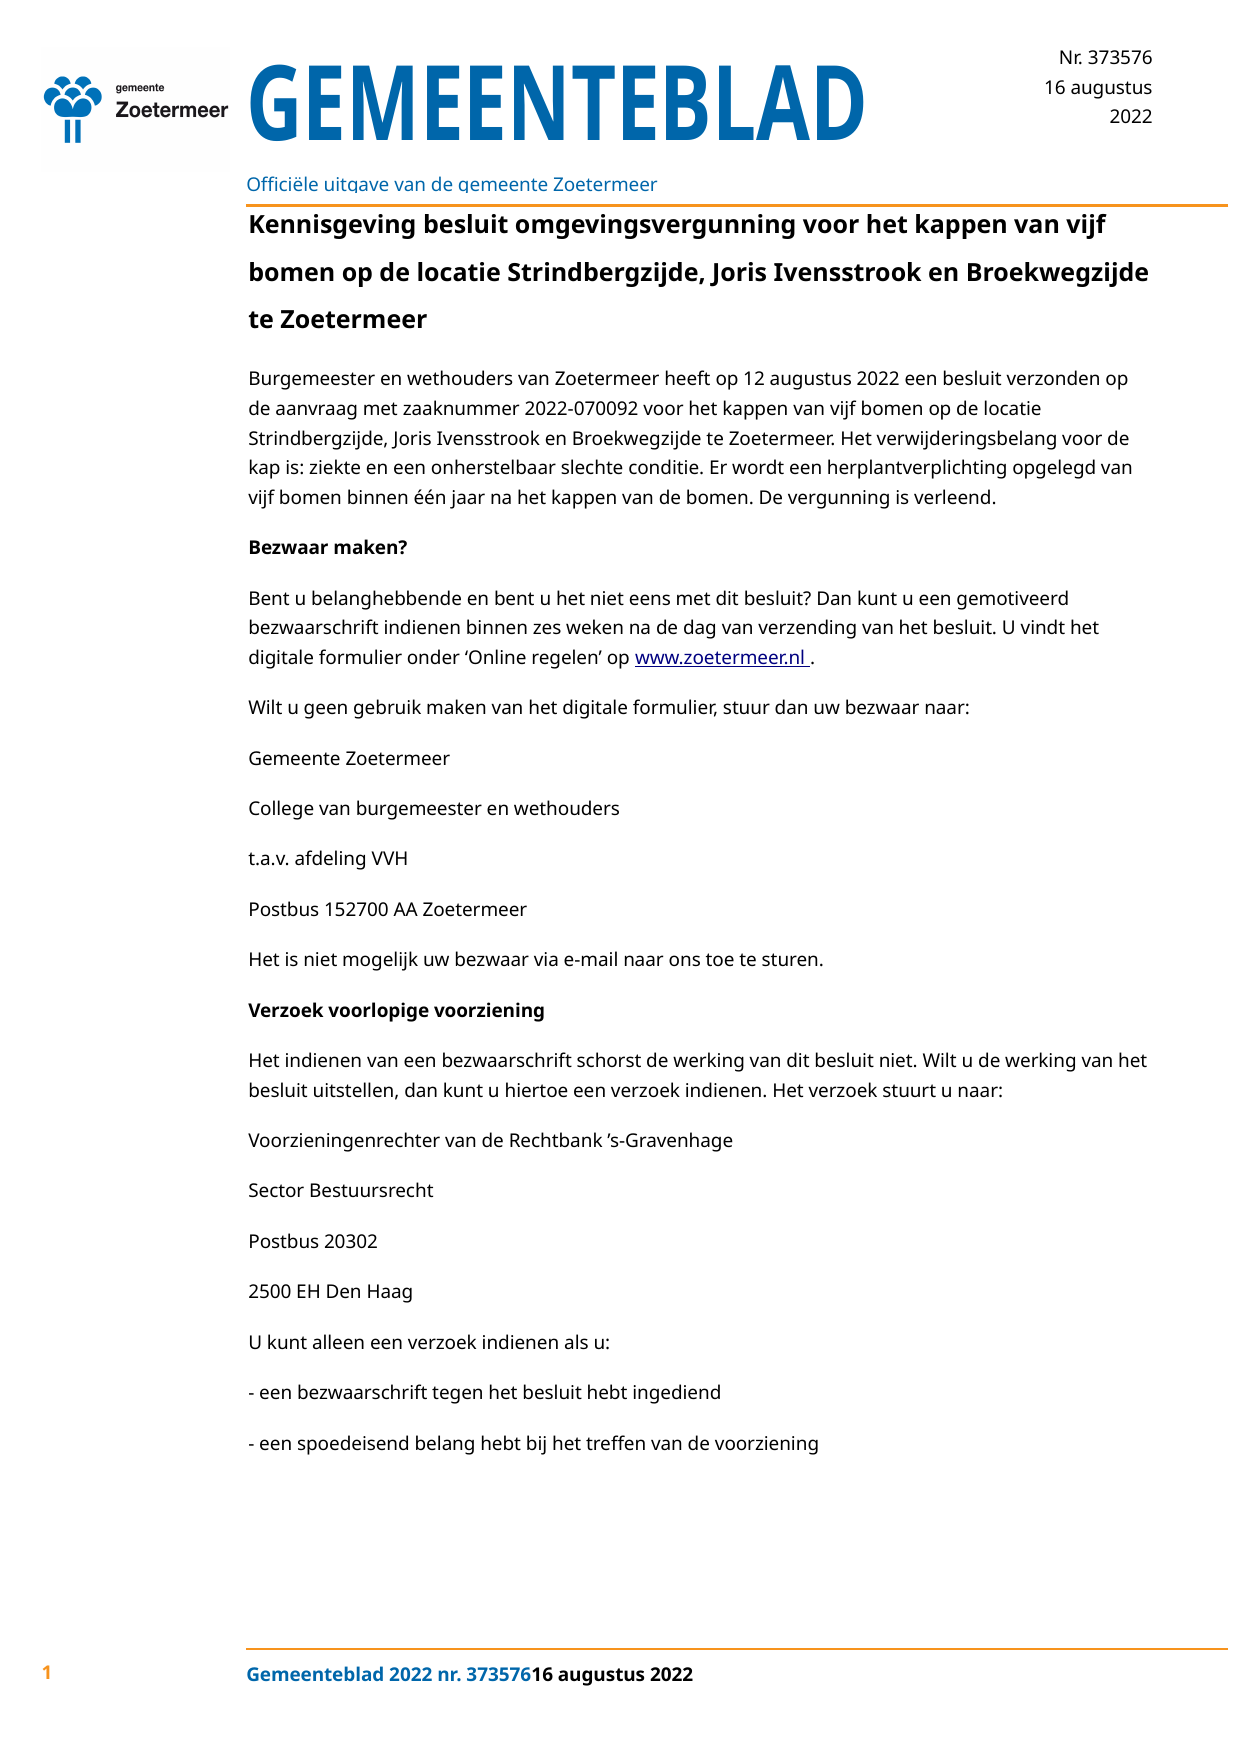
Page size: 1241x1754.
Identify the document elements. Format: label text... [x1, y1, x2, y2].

text Postbus 20302 [248, 1228, 1152, 1254]
picture [41, 47, 231, 172]
text Burgemeester en wethouders van Zoetermeer heeft op 12 augustus 2022 een besluit verzonden op de aanvraag met zaaknummer 2022-070092 voor het kappen van vijf bomen op de locatie Strindbergzijde, Joris Ivensstrook en Broekwegzijde te Zoetermeer. Het verwijderingsbelang voor de kap is: ziekte en een onherstelbaar slechte conditie. Er wordt een herplantverplichting opgelegd van vijf bomen binnen één jaar na het kappen van de bomen. De vergunning is verleend. [248, 366, 1152, 509]
text Sector Bestuursrecht [248, 1178, 1152, 1203]
text Voorzieningenrechter van de Rechtbank ’s-Gravenhage [248, 1127, 1152, 1153]
text Het is niet mogelijk uw bezwaar via e-mail naar ons toe te sturen. [248, 946, 1152, 972]
text Bent u belanghebbende en bent u het niet eens met dit besluit? Dan kunt u een gemotiveerd bezwaarschrift indienen binnen zes weken na de dag van verzending van het besluit. U vindt het digitale formulier onder ‘Online regelen’ op www.zoetermeer.nl . [248, 585, 1152, 669]
text College van burgemeester en wethouders [248, 795, 1152, 821]
text Het indienen van een bezwaarschrift schorst de werking van dit besluit niet. Wilt u de werking van het besluit uitstellen, dan kunt u hiertoe een verzoek indienen. Het verzoek stuurt u naar: [248, 1047, 1152, 1102]
text Verzoek voorlopige voorziening [248, 997, 1152, 1022]
text 2500 EH Den Haag [248, 1278, 1152, 1304]
text Gemeente Zoetermeer [248, 745, 1152, 770]
text Bezwaar maken? [248, 534, 1152, 560]
text Postbus 152700 AA Zoetermeer [248, 896, 1152, 922]
text - een bezwaarschrift tegen het besluit hebt ingediend [248, 1379, 1152, 1405]
text Wilt u geen gebruik maken van het digitale formulier, stuur dan uw bezwaar naar: [248, 694, 1152, 720]
text t.a.v. afdeling VVH [248, 846, 1152, 871]
text - een spoedeisend belang hebt bij het treffen van de voorziening [248, 1430, 1152, 1455]
text Kennisgeving besluit omgevingsvergunning voor het kappen van vijf bomen op de locatie Strindbergzijde, Joris Ivensstrook en Broekwegzijde te Zoetermeer [248, 207, 1152, 336]
text U kunt alleen een verzoek indienen als u: [248, 1329, 1152, 1354]
